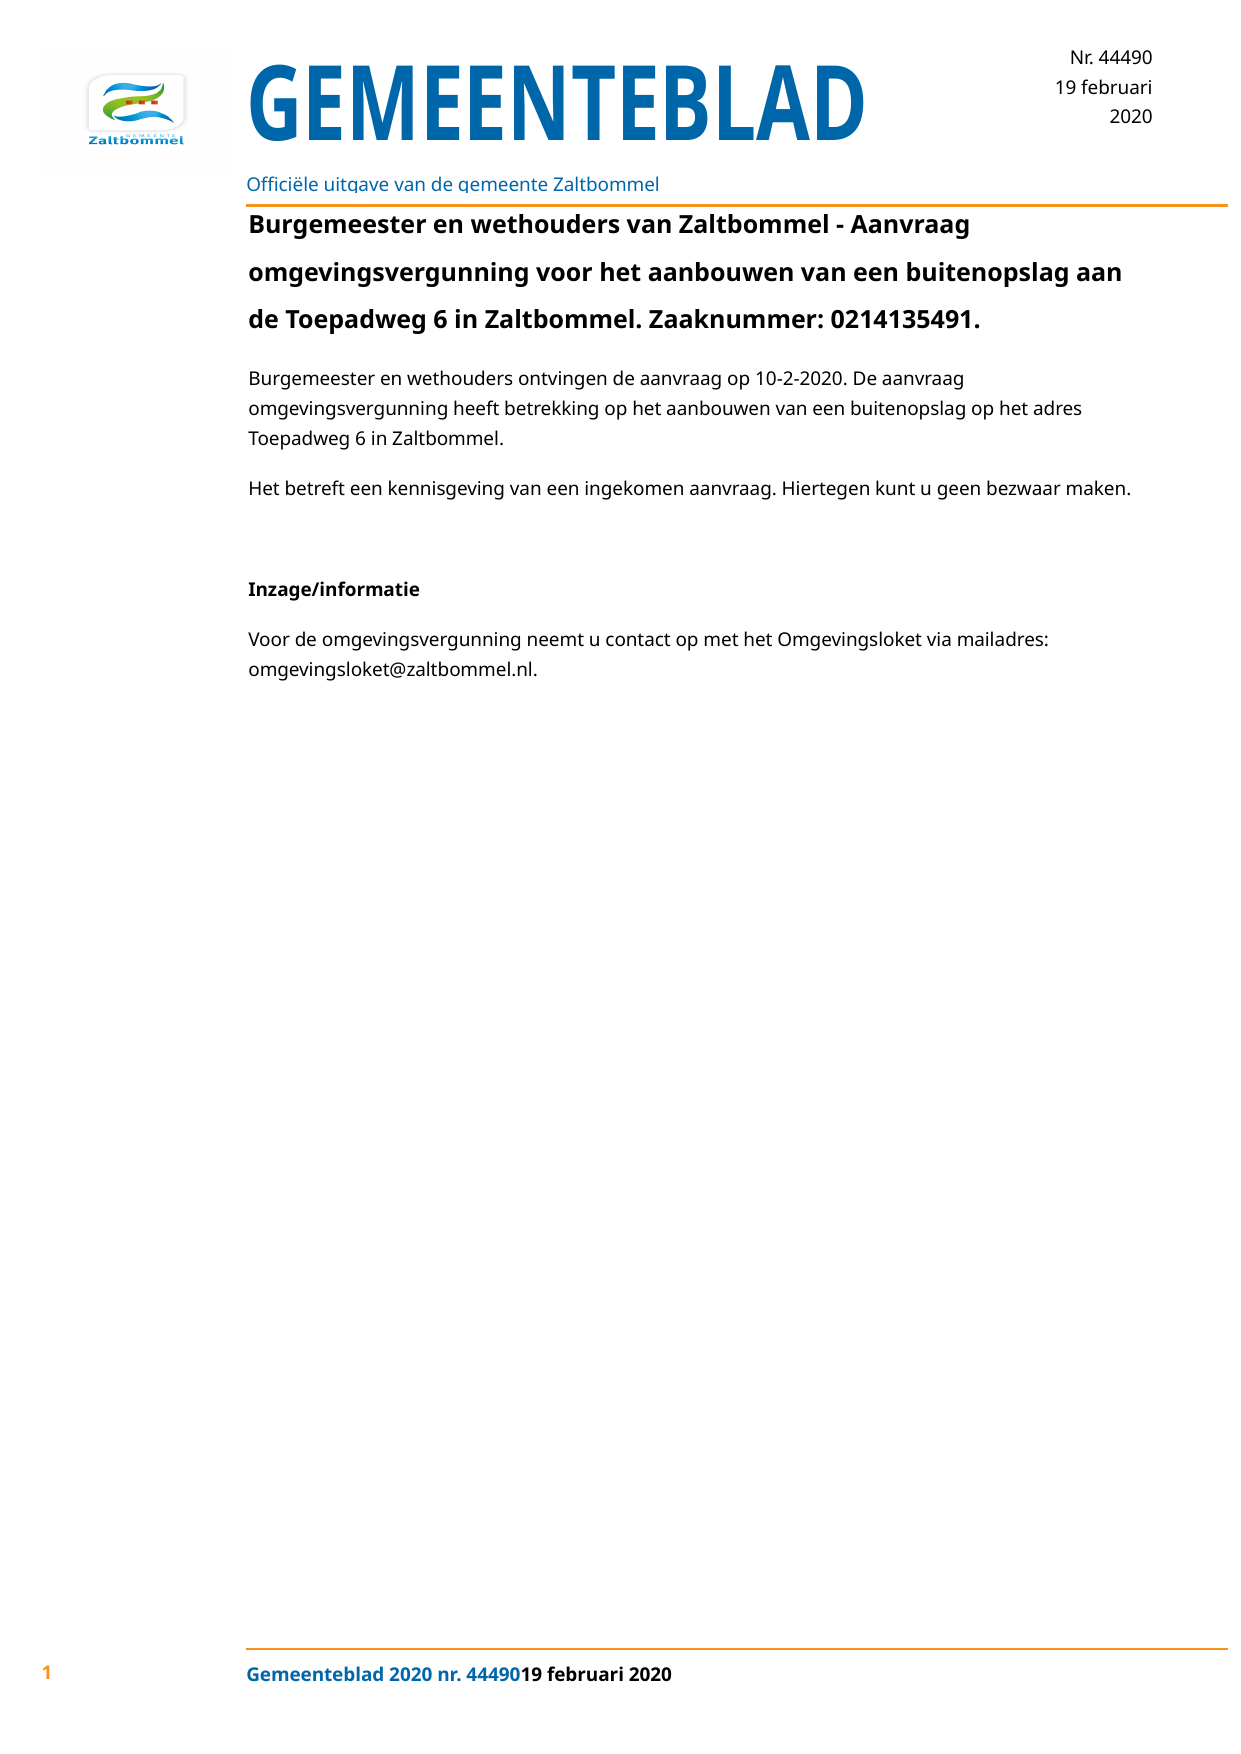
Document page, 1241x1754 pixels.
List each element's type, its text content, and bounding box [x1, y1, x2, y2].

text Het betreft een kennisgeving van een ingekomen aanvraag. Hiertegen kunt u geen bezwaar maken. [248, 475, 1152, 501]
text Voor de omgevingsvergunning neemt u contact op met het Omgevingsloket via mailadres: omgevingsloket@zaltbommel.nl. [248, 626, 1152, 682]
text Burgemeester en wethouders ontvingen de aanvraag op 10-2-2020. De aanvraag omgevingsvergunning heeft betrekking op het aanbouwen van een buitenopslag op het adres Toepadweg 6 in Zaltbommel. [248, 366, 1152, 450]
text Burgemeester en wethouders van Zaltbommel - Aanvraag omgevingsvergunning voor het aanbouwen van een buitenopslag aan de Toepadweg 6 in Zaltbommel. Zaaknummer: 0214135491. [248, 207, 1152, 336]
text Inzage/informatie [248, 576, 1152, 602]
picture [41, 47, 231, 172]
